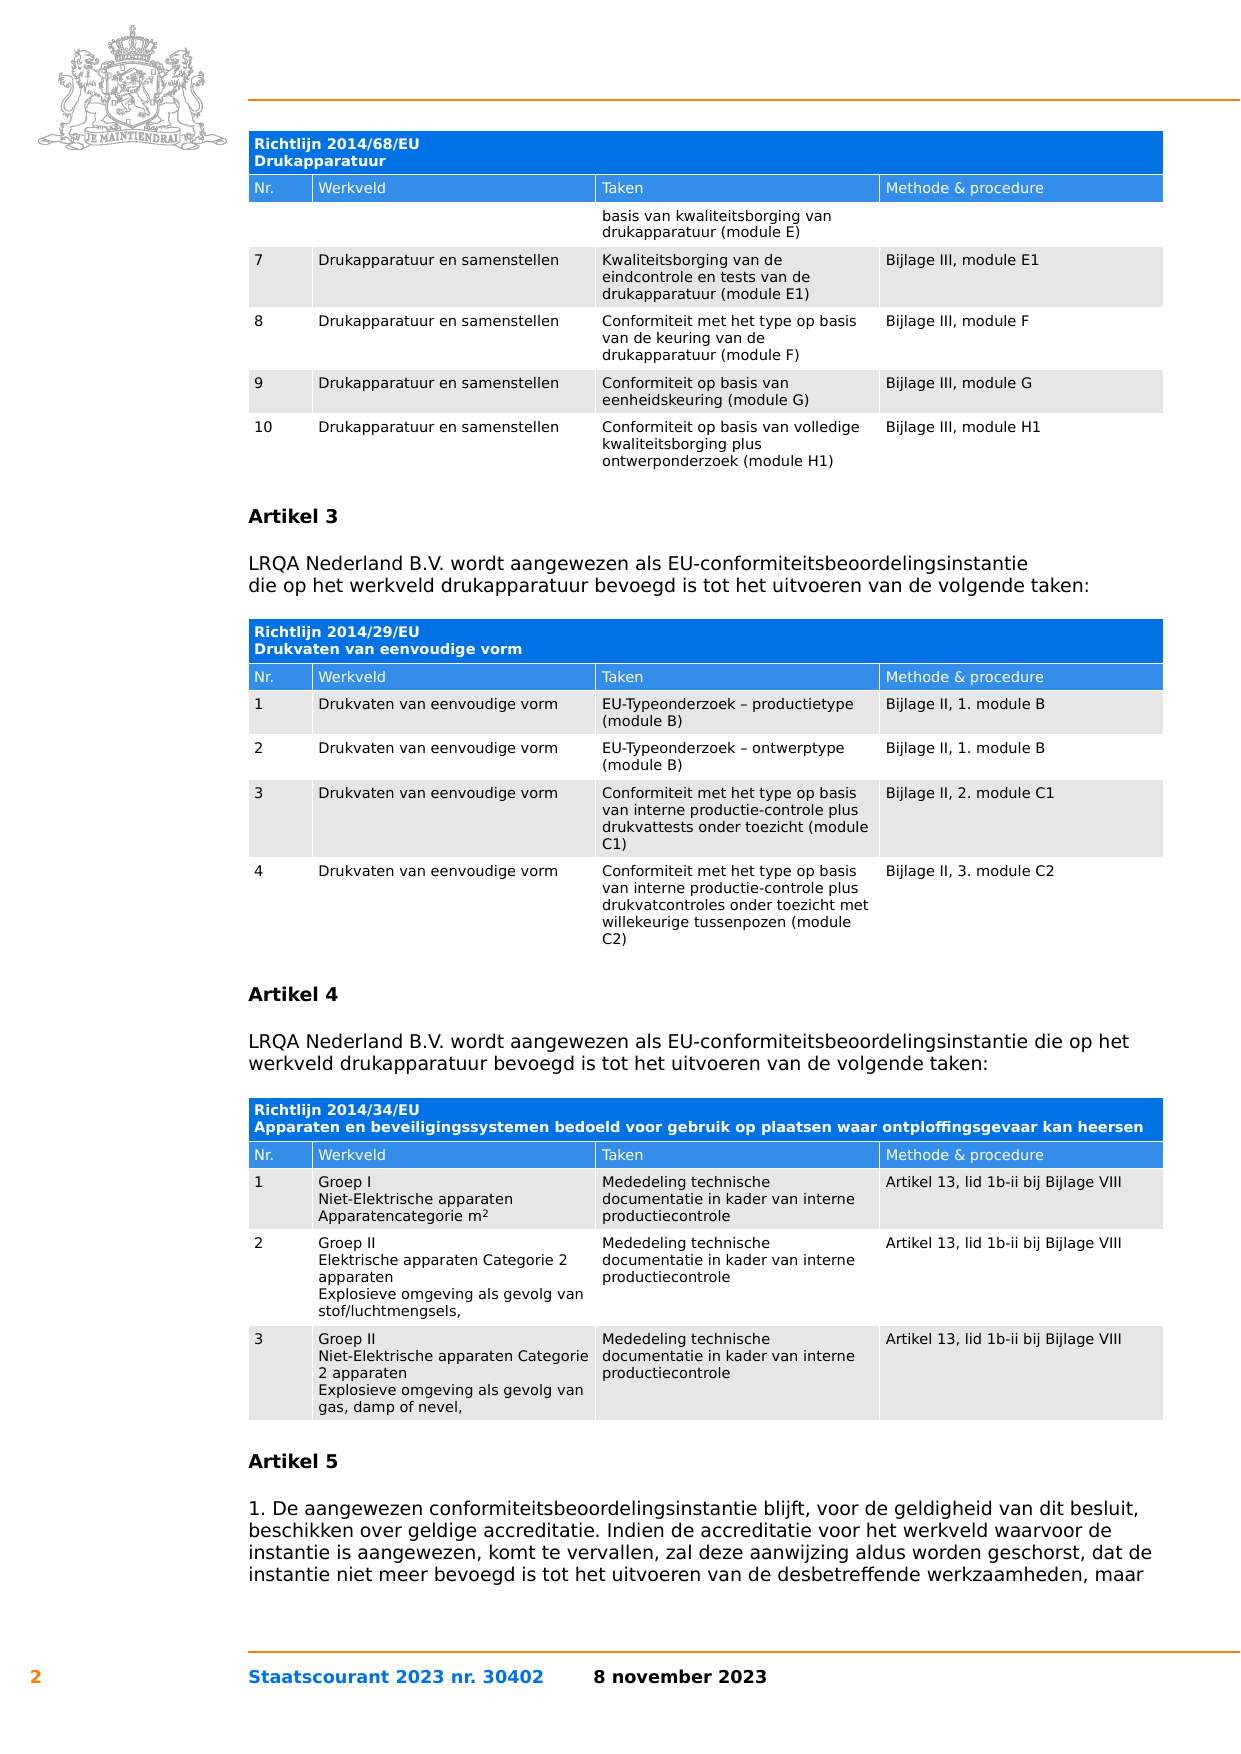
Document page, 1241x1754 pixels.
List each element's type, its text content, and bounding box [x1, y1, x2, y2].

table_cell 1 [249, 1169, 312, 1229]
subtitle Artikel 5 [248, 1451, 1163, 1473]
table_cell Werkveld [313, 1142, 595, 1168]
table_cell 7 [249, 247, 312, 307]
table_cell Conformiteit op basis van volledige kwaliteitsborging plus ontwerponderzoek (module H1) [596, 414, 879, 474]
table_cell Drukvaten van eenvoudige vorm [313, 858, 595, 952]
table_cell Drukapparatuur en samenstellen [313, 309, 595, 369]
subtitle Artikel 3 [248, 506, 1163, 527]
table_cell Bijlage III, module F [880, 309, 1163, 369]
text LRQA Nederland B.V. wordt aangewezen als EU-conformiteitsbeoordelingsinstantie die op het werkveld drukapparatuur bevoegd is tot het uitvoeren van de volgende taken: [248, 1031, 1163, 1074]
text die op het werkveld drukapparatuur bevoegd is tot het uitvoeren van de volgende taken: [248, 574, 1163, 596]
table_header Richtlijn 2014/34/EU Apparaten en beveiligingssystemen bedoeld voor gebruik op plaatsen waar ontploffingsgevaar kan heersen [249, 1098, 1163, 1141]
table_cell Mededeling technische documentatie in kader van interne productiecontrole [596, 1231, 879, 1325]
table_cell 3 [249, 780, 312, 857]
table_cell Groep II Elektrische apparaten Categorie 2 apparaten Explosieve omgeving als gevolg van stof/luchtmengsels, [313, 1231, 595, 1325]
table_cell Mededeling technische documentatie in kader van interne productiecontrole [596, 1326, 879, 1420]
table_cell Nr. [249, 664, 312, 690]
table_cell Bijlage III, module E1 [880, 247, 1163, 307]
table_cell Conformiteit met het type op basis van interne productie-controle plus drukvatcontroles onder toezicht met willekeurige tussenpozen (module C2) [596, 858, 879, 952]
table_cell Mededeling technische documentatie in kader van interne productiecontrole [596, 1169, 879, 1229]
table_cell 2 [249, 1231, 312, 1325]
table_cell Drukvaten van eenvoudige vorm [313, 780, 595, 857]
table_cell Bijlage II, 2. module C1 [880, 780, 1163, 857]
text LRQA Nederland B.V. wordt aangewezen als EU-conformiteitsbeoordelingsinstantie [248, 552, 1163, 574]
table_cell Bijlage II, 1. module B [880, 736, 1163, 779]
table_cell basis van kwaliteitsborging van drukapparatuur (module E) [596, 203, 879, 246]
table_cell Taken [596, 175, 879, 202]
table_cell 9 [249, 370, 312, 413]
table_cell EU-Typeonderzoek – ontwerptype (module B) [596, 736, 879, 779]
table_cell 10 [249, 414, 312, 474]
table_cell Drukapparatuur en samenstellen [313, 370, 595, 413]
table_cell Bijlage II, 1. module B [880, 691, 1163, 734]
table_cell 1 [249, 691, 312, 734]
table_cell Werkveld [313, 175, 595, 202]
table_cell Nr. [249, 1142, 312, 1168]
table_cell 2 [249, 736, 312, 779]
table_cell [880, 203, 1163, 246]
table_cell Methode & procedure [880, 1142, 1163, 1168]
picture [38, 25, 227, 150]
table_cell 4 [249, 858, 312, 952]
table_cell Groep I Niet-Elektrische apparaten Apparatencategorie m2 [313, 1169, 595, 1229]
table_cell [249, 203, 312, 246]
table_cell Artikel 13, lid 1b-ii bij Bijlage VIII [880, 1169, 1163, 1229]
table_cell Methode & procedure [880, 664, 1163, 690]
table_cell 8 [249, 309, 312, 369]
text 1. De aangewezen conformiteitsbeoordelingsinstantie blijft, voor de geldigheid van dit besluit, beschikken over geldige accreditatie. Indien de accreditatie voor het werkveld waarvoor de instantie is aangewezen, komt te vervallen, zal deze aanwijzing aldus worden geschorst, dat de instantie niet meer bevoegd is tot het uitvoeren van de desbetreffende werkzaamheden, maar [248, 1498, 1163, 1586]
table_cell [313, 203, 595, 246]
table_cell Bijlage II, 3. module C2 [880, 858, 1163, 952]
table_header Richtlijn 2014/29/EU Drukvaten van eenvoudige vorm [249, 619, 1163, 663]
table_cell Drukapparatuur en samenstellen [313, 247, 595, 307]
table_cell Conformiteit op basis van eenheidskeuring (module G) [596, 370, 879, 413]
table_cell Kwaliteitsborging van de eindcontrole en tests van de drukapparatuur (module E1) [596, 247, 879, 307]
table_cell Nr. [249, 175, 312, 202]
table_cell EU-Typeonderzoek – productietype (module B) [596, 691, 879, 734]
table_cell 3 [249, 1326, 312, 1420]
table_cell Groep II Niet-Elektrische apparaten Categorie 2 apparaten Explosieve omgeving als gevolg van gas, damp of nevel, [313, 1326, 595, 1420]
subtitle Artikel 4 [248, 983, 1163, 1006]
table_header Richtlijn 2014/68/EU Drukapparatuur [249, 131, 1163, 174]
table_cell Artikel 13, lid 1b-ii bij Bijlage VIII [880, 1326, 1163, 1420]
table_cell Taken [596, 664, 879, 690]
table_cell Bijlage III, module H1 [880, 414, 1163, 474]
table_cell Conformiteit met het type op basis van interne productie-controle plus drukvattests onder toezicht (module C1) [596, 780, 879, 857]
table_cell Artikel 13, lid 1b-ii bij Bijlage VIII [880, 1231, 1163, 1325]
table_cell Taken [596, 1142, 879, 1168]
table_cell Methode & procedure [880, 175, 1163, 202]
table_cell Conformiteit met het type op basis van de keuring van de drukapparatuur (module F) [596, 309, 879, 369]
table_cell Drukvaten van eenvoudige vorm [313, 736, 595, 779]
table_cell Drukapparatuur en samenstellen [313, 414, 595, 474]
table_cell Drukvaten van eenvoudige vorm [313, 691, 595, 734]
table_cell Bijlage III, module G [880, 370, 1163, 413]
table_cell Werkveld [313, 664, 595, 690]
